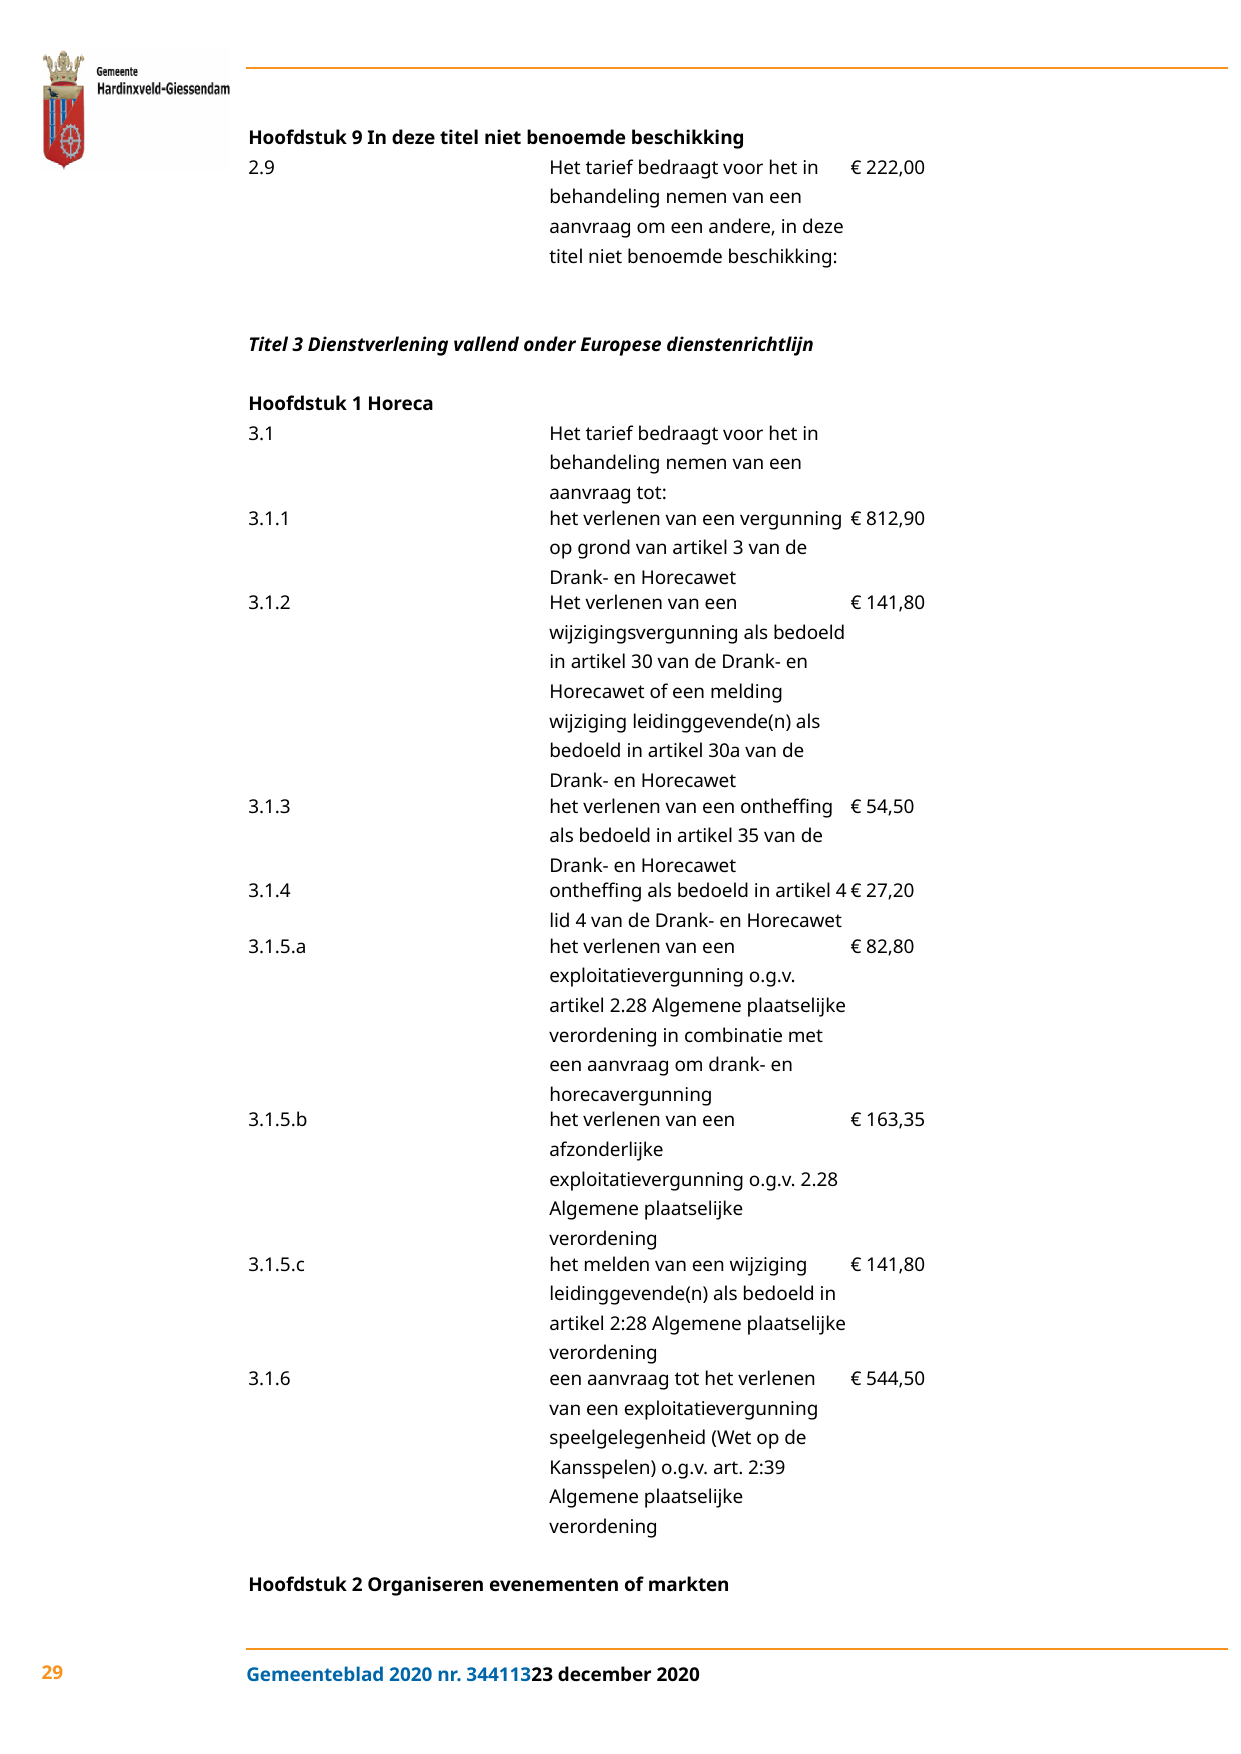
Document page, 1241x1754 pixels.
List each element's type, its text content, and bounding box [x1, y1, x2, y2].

table_cell 3.1.2 [248, 590, 549, 793]
picture [41, 47, 231, 172]
text Hoofdstuk 2 Organiseren evenementen of markten [248, 1572, 1152, 1597]
text Titel 3 Dienstverlening vallend onder Europese dienstenrichtlijn [248, 331, 1152, 357]
table_cell 3.1.1 [248, 505, 549, 589]
table_cell Het verlenen van een wijzigingsvergunning als bedoeld in artikel 30 van de Drank- en Horecawet of een melding wijziging leidinggevende(n) als bedoeld in artikel 30a van de Drank- en Horecawet [549, 590, 850, 793]
table_cell 3.1.4 [248, 878, 549, 933]
table_cell het verlenen van een vergunning op grond van artikel 3 van de Drank- en Horecawet [549, 505, 850, 589]
table_cell € 812,90 [850, 505, 1152, 589]
table_cell ontheffing als bedoeld in artikel 4 lid 4 van de Drank- en Horecawet [549, 878, 850, 933]
table_cell het verlenen van een exploitatievergunning o.g.v. artikel 2.28 Algemene plaatselijke verordening in combinatie met een aanvraag om drank- en horecavergunning [549, 933, 850, 1107]
table_cell 3.1.5.c [248, 1251, 549, 1365]
table_header € 222,00 [850, 154, 1152, 268]
table_cell € 141,80 [850, 590, 1152, 793]
table_cell € 82,80 [850, 933, 1152, 1107]
text Hoofdstuk 9 In deze titel niet benoemde beschikking [248, 124, 1152, 150]
table_header 3.1 [248, 420, 549, 505]
table_cell 3.1.6 [248, 1365, 549, 1539]
table_cell € 141,80 [850, 1251, 1152, 1365]
table_cell het verlenen van een afzonderlijke exploitatievergunning o.g.v. 2.28 Algemene plaatselijke verordening [549, 1107, 850, 1251]
text Hoofdstuk 1 Horeca [248, 390, 1152, 416]
table_header Het tarief bedraagt voor het in behandeling nemen van een aanvraag tot: [549, 420, 850, 505]
table_header Het tarief bedraagt voor het in behandeling nemen van een aanvraag om een andere, in deze titel niet benoemde beschikking: [549, 154, 850, 268]
table_cell 3.1.5.a [248, 933, 549, 1107]
table_cell € 27,20 [850, 878, 1152, 933]
table_cell € 163,35 [850, 1107, 1152, 1251]
table_cell € 544,50 [850, 1365, 1152, 1539]
table_header [850, 420, 1152, 505]
table_cell € 54,50 [850, 793, 1152, 878]
table_cell 3.1.5.b [248, 1107, 549, 1251]
table_cell 3.1.3 [248, 793, 549, 878]
table_cell het verlenen van een ontheffing als bedoeld in artikel 35 van de Drank- en Horecawet [549, 793, 850, 878]
table_cell het melden van een wijziging leidinggevende(n) als bedoeld in artikel 2:28 Algemene plaatselijke verordening [549, 1251, 850, 1365]
table_header 2.9 [248, 154, 549, 268]
table_cell een aanvraag tot het verlenen van een exploitatievergunning speelgelegenheid (Wet op de Kansspelen) o.g.v. art. 2:39 Algemene plaatselijke verordening [549, 1365, 850, 1539]
